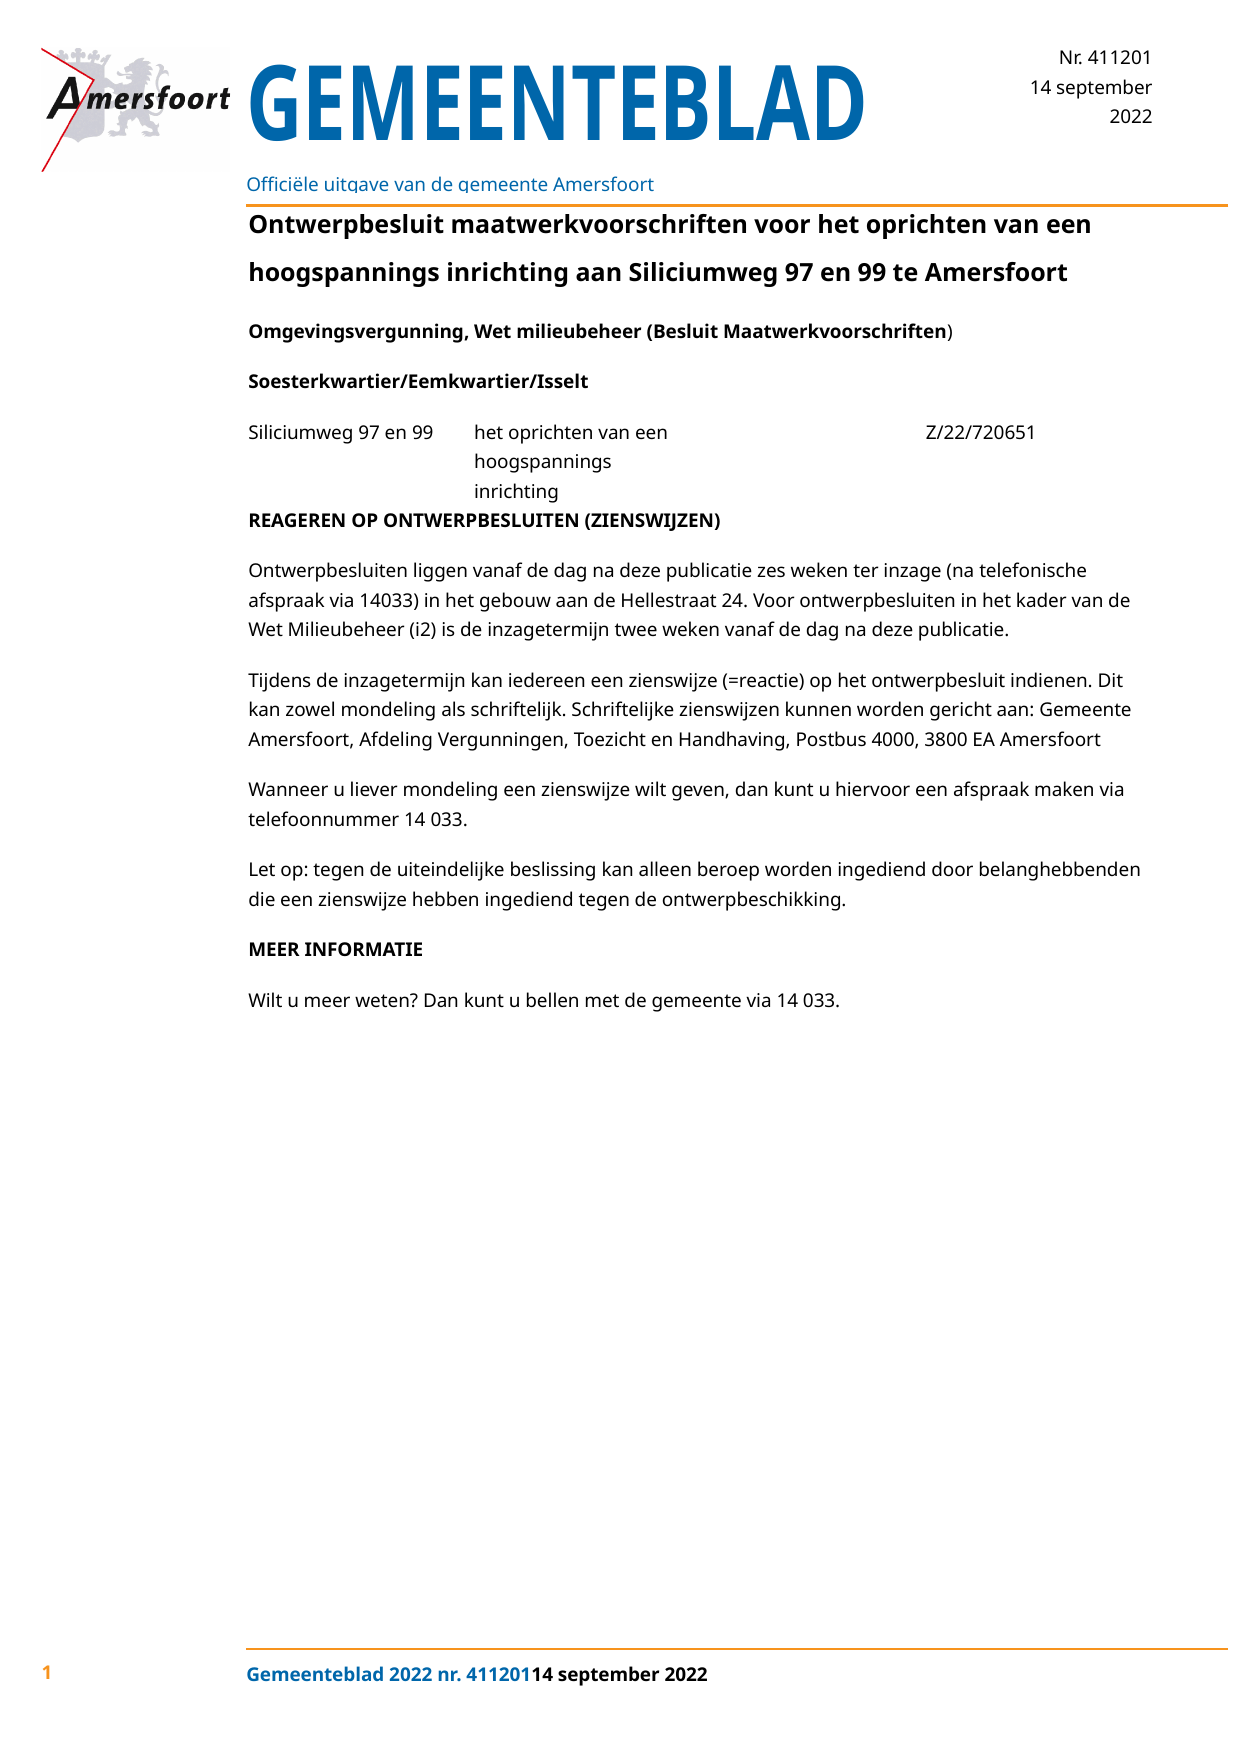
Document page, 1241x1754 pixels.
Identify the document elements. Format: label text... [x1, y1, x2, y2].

text Ontwerpbesluit maatwerkvoorschriften voor het oprichten van een hoogspannings inrichting aan Siliciumweg 97 en 99 te Amersfoort [248, 207, 1152, 288]
text Ontwerpbesluiten liggen vanaf de dag na deze publicatie zes weken ter inzage (na telefonische afspraak via 14033) in het gebouw aan de Hellestraat 24. Voor ontwerpbesluiten in het kader van de Wet Milieubeheer (i2) is de inzagetermijn twee weken vanaf de dag na deze publicatie. [248, 557, 1152, 642]
table_header het oprichten van een hoogspannings inrichting [474, 419, 700, 504]
table_header [700, 419, 926, 504]
picture [41, 47, 231, 172]
text Tijdens de inzagetermijn kan iedereen een zienswijze (=reactie) op het ontwerpbesluit indienen. Dit kan zowel mondeling als schriftelijk. Schriftelijke zienswijzen kunnen worden gericht aan: Gemeente Amersfoort, Afdeling Vergunningen, Toezicht en Handhaving, Postbus 4000, 3800 EA Amersfoort [248, 667, 1152, 752]
table_header Siliciumweg 97 en 99 [248, 419, 474, 504]
table_header Z/22/720651 [926, 419, 1152, 504]
text Let op: tegen de uiteindelijke beslissing kan alleen beroep worden ingediend door belanghebbenden die een zienswijze hebben ingediend tegen de ontwerpbeschikking. [248, 857, 1152, 912]
text Soesterkwartier/Eemkwartier/Isselt [248, 368, 1152, 394]
text Wanneer u liever mondeling een zienswijze wilt geven, dan kunt u hiervoor een afspraak maken via telefoonnummer 14 033. [248, 777, 1152, 832]
text Wilt u meer weten? Dan kunt u bellen met de gemeente via 14 033. [248, 987, 1152, 1013]
text MEER INFORMATIE [248, 937, 1152, 962]
text Omgevingsvergunning, Wet milieubeheer (Besluit Maatwerkvoorschriften) [248, 318, 1152, 344]
text REAGEREN OP ONTWERPBESLUITEN (ZIENSWIJZEN) [248, 507, 1152, 533]
